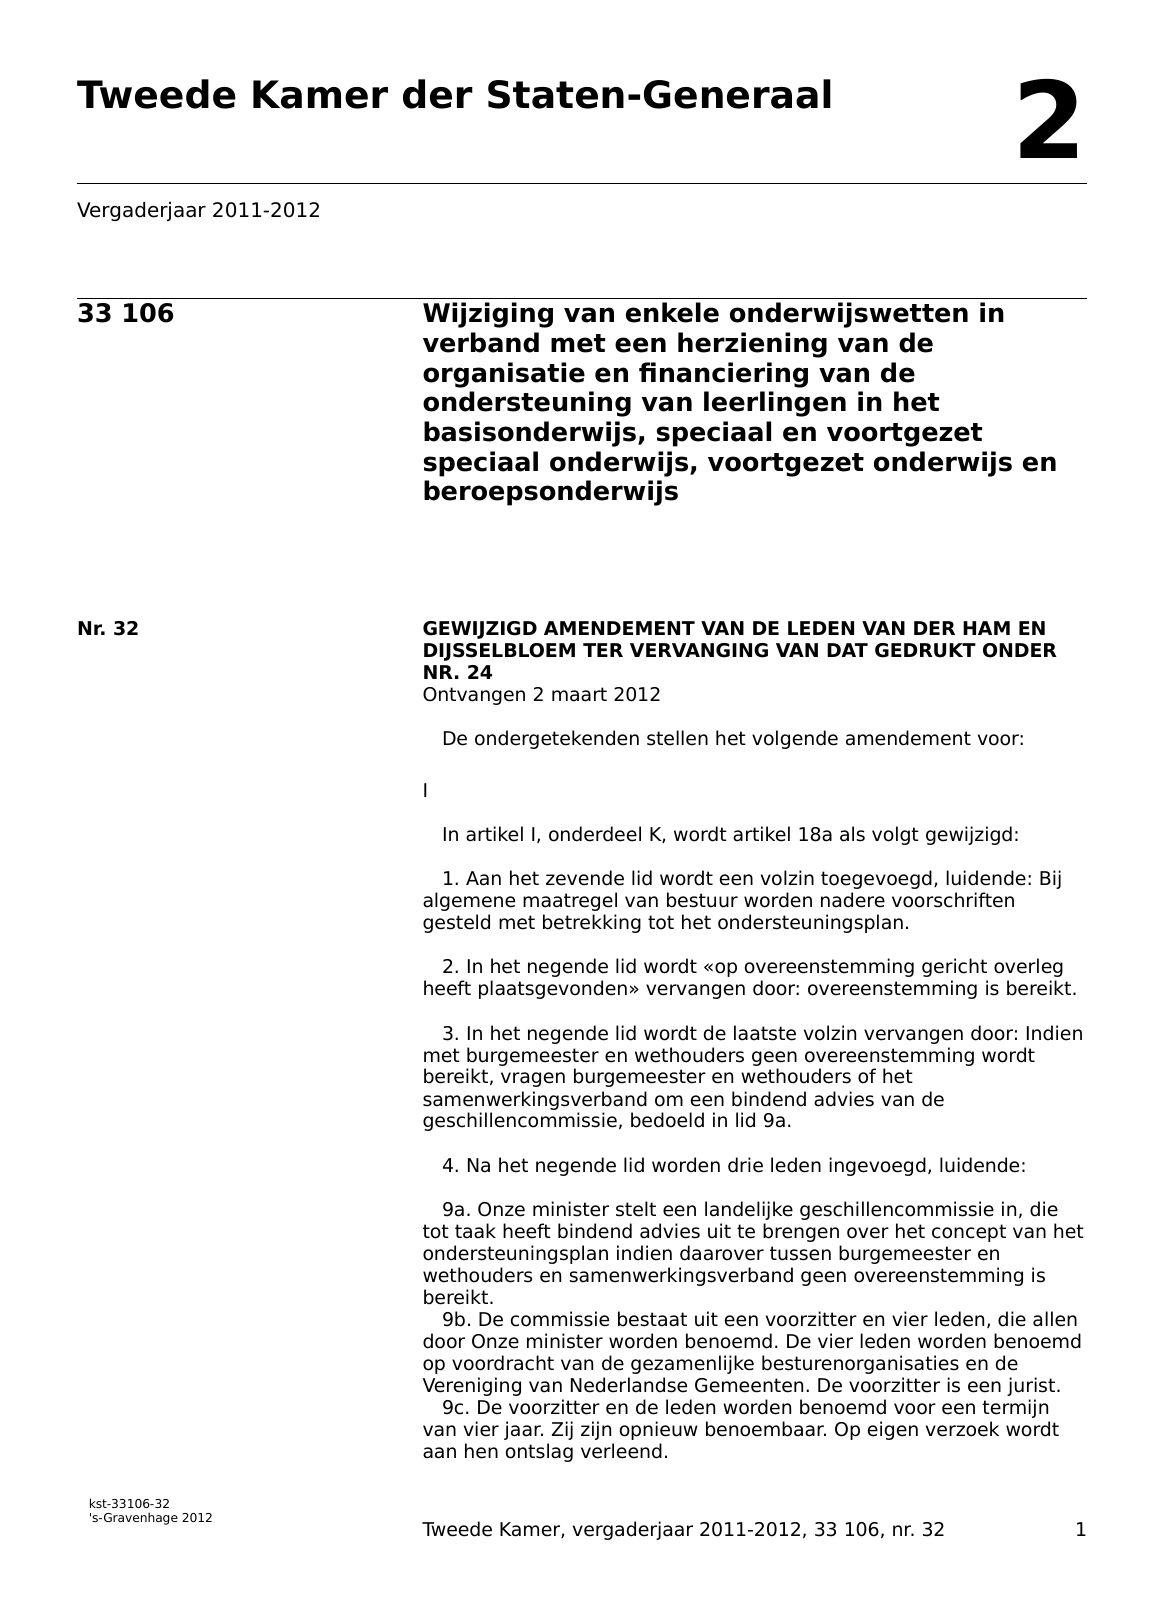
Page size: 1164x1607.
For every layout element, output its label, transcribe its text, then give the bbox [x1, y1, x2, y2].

table_header 2 [886, 59, 1087, 183]
text Ontvangen 2 maart 2012 [422, 684, 1087, 706]
text 4. Na het negende lid worden drie leden ingevoegd, luidende: [422, 1154, 1087, 1177]
text kst-33106-32 [88, 1497, 323, 1511]
text 1. Aan het zevende lid wordt een volzin toegevoegd, luidende: Bij algemene maatregel van bestuur worden nadere voorschriften gesteld met betrekking tot het ondersteuningsplan. [422, 868, 1087, 934]
text De ondergetekenden stellen het volgende amendement voor: [422, 728, 1087, 750]
text 9c. De voorzitter en de leden worden benoemd voor een termijn van vier jaar. Zij zijn opnieuw benoembaar. Op eigen verzoek wordt aan hen ontslag verleend. [422, 1397, 1087, 1462]
subtitle Nr. 32 GEWIJZIGD AMENDEMENT VAN DE LEDEN VAN DER HAM EN DIJSSELBLOEM TER VERVANGING VAN DAT GEDRUKT ONDER NR. 24 [77, 618, 1087, 684]
text 2. In het negende lid wordt «op overeenstemming gericht overleg heeft plaatsgevonden» vervangen door: overeenstemming is bereikt. [422, 956, 1087, 1000]
text In artikel I, onderdeel K, wordt artikel 18a als volgt gewijzigd: [422, 824, 1087, 846]
text 9a. Onze minister stelt een landelijke geschillencommissie in, die tot taak heeft bindend advies uit te brengen over het concept van het ondersteuningsplan indien daarover tussen burgemeester en wethouders en samenwerkingsverband geen overeenstemming is bereikt. [422, 1199, 1087, 1309]
text 's-Gravenhage 2012 [88, 1511, 323, 1525]
subtitle I [422, 780, 1087, 802]
table_header Tweede Kamer der Staten-Generaal [77, 59, 886, 183]
text 9b. De commissie bestaat uit een voorzitter en vier leden, die allen door Onze minister worden benoemd. De vier leden worden benoemd op voordracht van de gezamenlijke besturenorganisaties en de Vereniging van Nederlandse Gemeenten. De voorzitter is een jurist. [422, 1309, 1087, 1397]
text 3. In het negende lid wordt de laatste volzin vervangen door: Indien met burgemeester en wethouders geen overeenstemming wordt bereikt, vragen burgemeester en wethouders of het samenwerkingsverband om een bindend advies van de geschillencommissie, bedoeld in lid 9a. [422, 1022, 1087, 1132]
subtitle 33 106 Wijziging van enkele onderwijswetten in verband met een herziening van de organisatie en financiering van de ondersteuning van leerlingen in het basisonderwijs, speciaal en voortgezet speciaal onderwijs, voortgezet onderwijs en beroepsonderwijs [77, 299, 1087, 507]
table_cell Vergaderjaar 2011-2012 [77, 184, 1087, 298]
